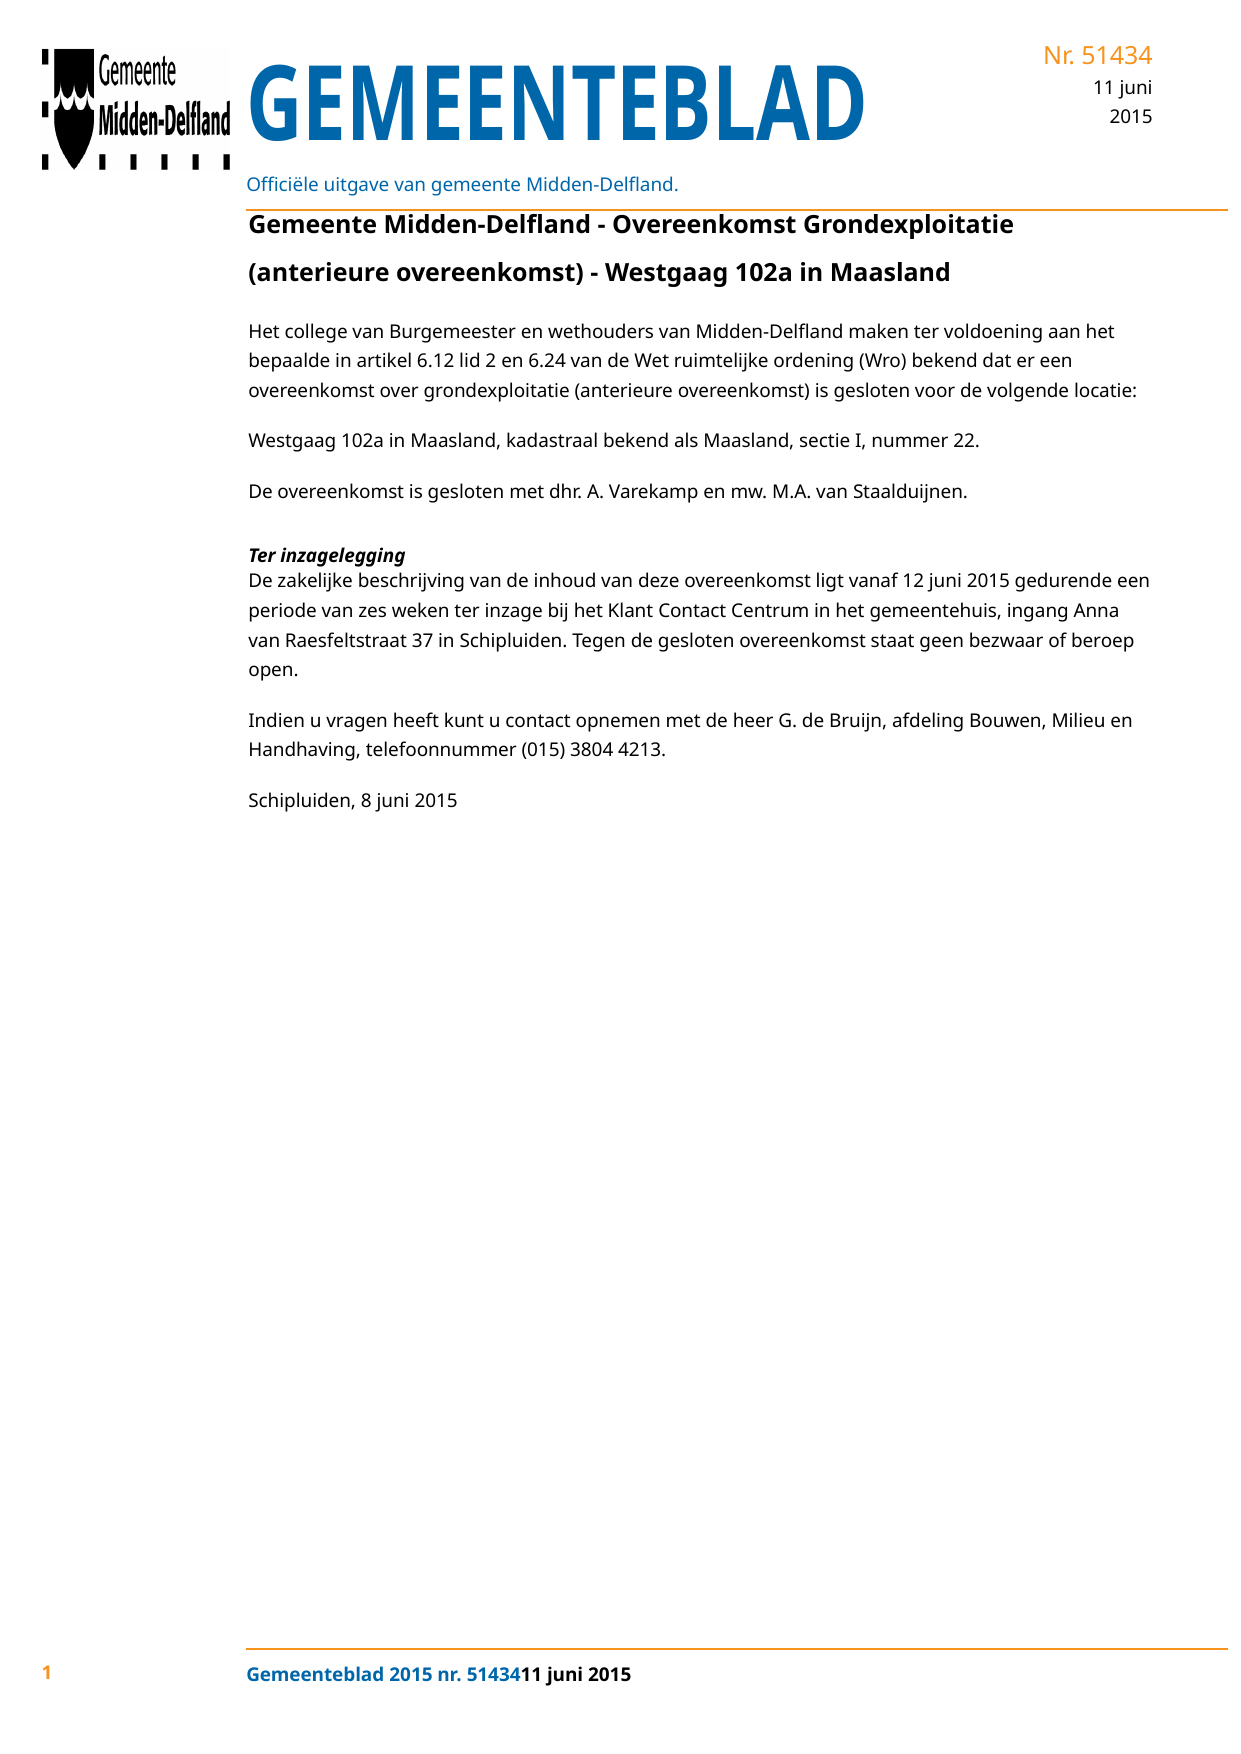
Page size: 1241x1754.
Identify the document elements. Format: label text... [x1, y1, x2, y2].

text Gemeente Midden-Delfland - Overeenkomst Grondexploitatie (anterieure overeenkomst) - Westgaag 102a in Maasland [248, 211, 1152, 288]
text Indien u vragen heeft kunt u contact opnemen met de heer G. de Bruijn, afdeling Bouwen, Milieu en Handhaving, telefoonnummer (015) 3804 4213. [248, 707, 1152, 762]
text Het college van Burgemeester en wethouders van Midden-Delfland maken ter voldoening aan het bepaalde in artikel 6.12 lid 2 en 6.24 van de Wet ruimtelijke ordening (Wro) bekend dat er een overeenkomst over grondexploitatie (anterieure overeenkomst) is gesloten voor de volgende locatie: [248, 318, 1152, 403]
text Westgaag 102a in Maasland, kadastraal bekend als Maasland, sectie I, nummer 22. [248, 427, 1152, 453]
text De zakelijke beschrijving van de inhoud van deze overeenkomst ligt vanaf 12 juni 2015 gedurende een periode van zes weken ter inzage bij het Klant Contact Centrum in het gemeentehuis, ingang Anna van Raesfeltstraat 37 in Schipluiden. Tegen de gesloten overeenkomst staat geen bezwaar of beroep open. [248, 568, 1152, 682]
text De overeenkomst is gesloten met dhr. A. Varekamp en mw. M.A. van Staalduijnen. [248, 478, 1152, 504]
text Ter inzagelegging [248, 542, 1152, 568]
text Schipluiden, 8 juni 2015 [248, 787, 1152, 812]
picture [41, 47, 231, 172]
